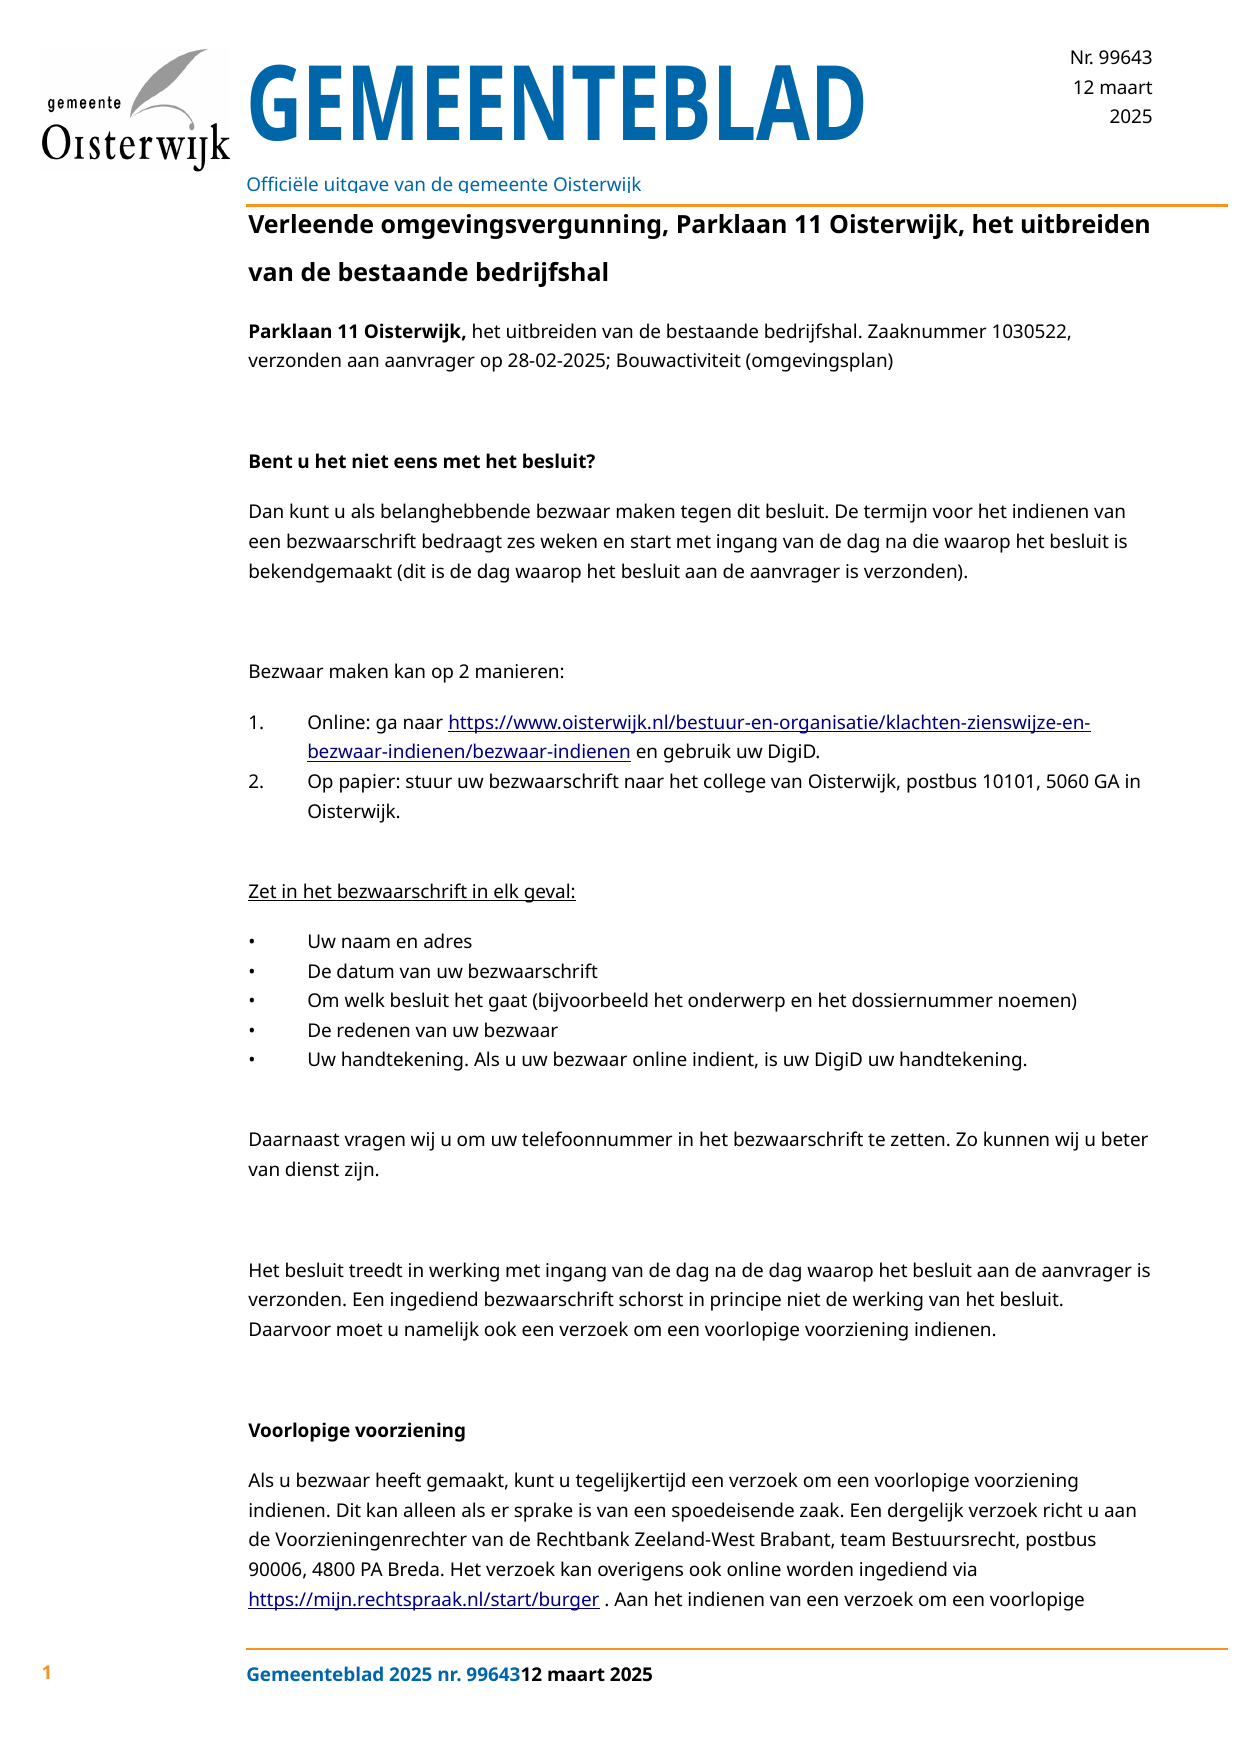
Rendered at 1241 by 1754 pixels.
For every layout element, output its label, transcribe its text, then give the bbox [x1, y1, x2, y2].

text Bent u het niet eens met het besluit? [248, 448, 1152, 474]
list Online: ga naar https://www.oisterwijk.nl/bestuur-en-organisatie/klachten-zienswijze-en-bezwaar-indienen/bezwaar-indienen en gebruik uw DigiD. [248, 709, 1152, 764]
text Voorlopige voorziening [248, 1417, 1152, 1443]
list De datum van uw bezwaarschrift [248, 958, 1152, 984]
text Verleende omgevingsvergunning, Parklaan 11 Oisterwijk, het uitbreiden van de bestaande bedrijfshal [248, 207, 1152, 288]
text Het besluit treedt in werking met ingang van de dag na de dag waarop het besluit aan de aanvrager is verzonden. Een ingediend bezwaarschrift schorst in principe niet de werking van het besluit. Daarvoor moet u namelijk ook een verzoek om een voorlopige voorziening indienen. [248, 1257, 1152, 1342]
text Als u bezwaar heeft gemaakt, kunt u tegelijkertijd een verzoek om een voorlopige voorziening indienen. Dit kan alleen als er sprake is van een spoedeisende zaak. Een dergelijk verzoek richt u aan de Voorzieningenrechter van de Rechtbank Zeeland-West Brabant, team Bestuursrecht, postbus 90006, 4800 PA Breda. Het verzoek kan overigens ook online worden ingediend via https://mijn.rechtspraak.nl/start/burger . Aan het indienen van een verzoek om een voorlopige [248, 1467, 1152, 1612]
text Zet in het bezwaarschrift in elk geval: [248, 878, 1152, 904]
text Daarnaast vragen wij u om uw telefoonnummer in het bezwaarschrift te zetten. Zo kunnen wij u beter van dienst zijn. [248, 1127, 1152, 1182]
list Op papier: stuur uw bezwaarschrift naar het college van Oisterwijk, postbus 10101, 5060 GA in Oisterwijk. [248, 768, 1152, 824]
text Bezwaar maken kan op 2 manieren: [248, 659, 1152, 684]
text Parklaan 11 Oisterwijk, het uitbreiden van de bestaande bedrijfshal. Zaaknummer 1030522, verzonden aan aanvrager op 28-02-2025; Bouwactiviteit (omgevingsplan) [248, 318, 1152, 373]
list De redenen van uw bezwaar [248, 1017, 1152, 1043]
picture [41, 47, 231, 172]
list Om welk besluit het gaat (bijvoorbeeld het onderwerp en het dossiernummer noemen) [248, 987, 1152, 1013]
list Uw naam en adres [248, 928, 1152, 954]
list Uw handtekening. Als u uw bezwaar online indient, is uw DigiD uw handtekening. [248, 1047, 1152, 1072]
text Dan kunt u als belanghebbende bezwaar maken tegen dit besluit. De termijn voor het indienen van een bezwaarschrift bedraagt zes weken en start met ingang van de dag na die waarop het besluit is bekendgemaakt (dit is de dag waarop het besluit aan de aanvrager is verzonden). [248, 499, 1152, 584]
